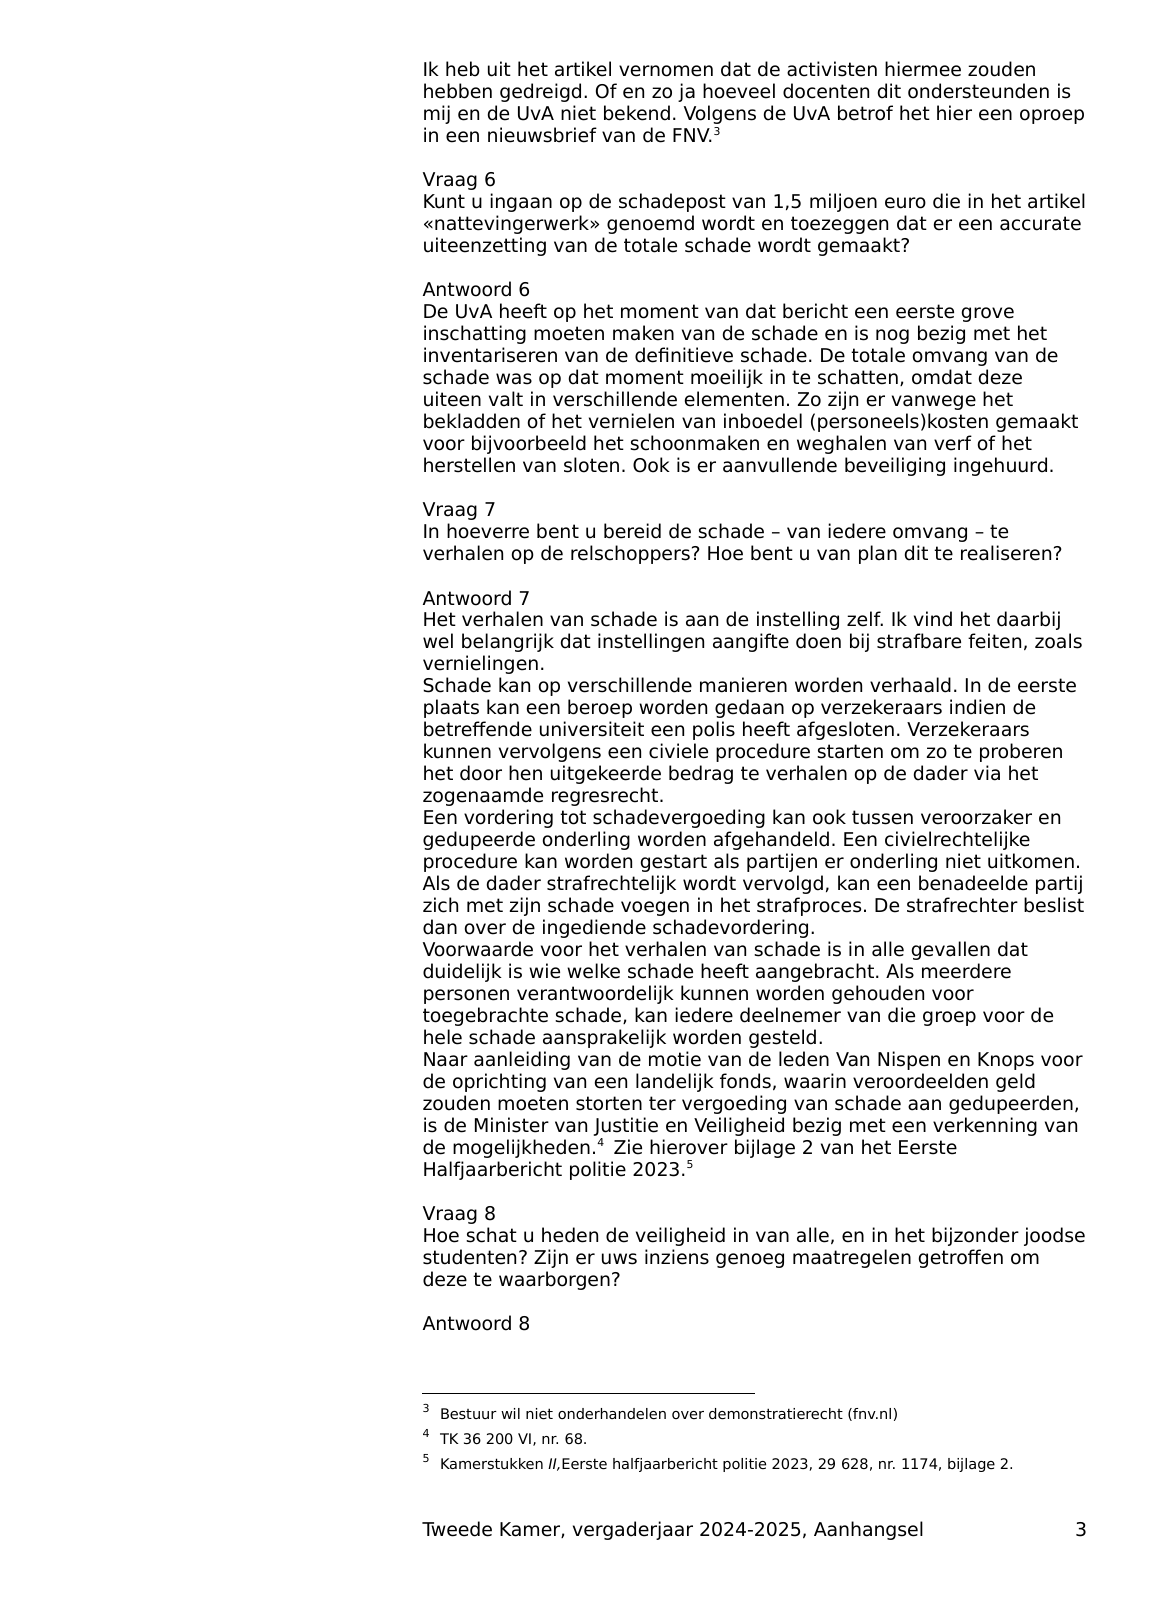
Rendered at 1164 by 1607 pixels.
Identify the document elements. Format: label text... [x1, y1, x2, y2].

text Schade kan op verschillende manieren worden verhaald. In de eerste plaats kan een beroep worden gedaan op verzekeraars indien de betreffende universiteit een polis heeft afgesloten. Verzekeraars kunnen vervolgens een civiele procedure starten om zo te proberen het door hen uitgekeerde bedrag te verhalen op de dader via het zogenaamde regresrecht. [422, 675, 1087, 807]
text Ik heb uit het artikel vernomen dat de activisten hiermee zouden hebben gedreigd. Of en zo ja hoeveel docenten dit ondersteunden is mij en de UvA niet bekend. Volgens de UvA betrof het hier een oproep in een nieuwsbrief van de FNV. [422, 59, 1087, 147]
text Vraag 6 [422, 169, 1087, 191]
text In hoeverre bent u bereid de schade – van iedere omvang – te verhalen op de relschoppers? Hoe bent u van plan dit te realiseren? [422, 521, 1087, 565]
text Hoe schat u heden de veiligheid in van alle, en in het bijzonder joodse studenten? Zijn er uws inziens genoeg maatregelen getroffen om deze te waarborgen? [422, 1225, 1087, 1291]
text Naar aanleiding van de motie van de leden Van Nispen en Knops voor de oprichting van een landelijk fonds, waarin veroordeelden geld zouden moeten storten ter vergoeding van schade aan gedupeerden, is de Minister van Justitie en Veiligheid bezig met een verkenning van de mogelijkheden. Zie hierover bijlage 2 van het Eerste Halfjaarbericht politie 2023. [422, 1049, 1087, 1181]
text Kunt u ingaan op de schadepost van 1,5 miljoen euro die in het artikel «nattevingerwerk» genoemd wordt en toezeggen dat er een accurate uiteenzetting van de totale schade wordt gemaakt? [422, 191, 1087, 257]
text Vraag 8 [422, 1203, 1087, 1225]
text Vraag 7 [422, 499, 1087, 521]
text Antwoord 8 [422, 1313, 1087, 1335]
text Voorwaarde voor het verhalen van schade is in alle gevallen dat duidelijk is wie welke schade heeft aangebracht. Als meerdere personen verantwoordelijk kunnen worden gehouden voor toegebrachte schade, kan iedere deelnemer van die groep voor de hele schade aansprakelijk worden gesteld. [422, 939, 1087, 1049]
text Antwoord 7 [422, 587, 1087, 609]
text Antwoord 6 [422, 279, 1087, 301]
text Het verhalen van schade is aan de instelling zelf. Ik vind het daarbij wel belangrijk dat instellingen aangifte doen bij strafbare feiten, zoals vernielingen. [422, 609, 1087, 675]
text Een vordering tot schadevergoeding kan ook tussen veroorzaker en gedupeerde onderling worden afgehandeld. Een civielrechtelijke procedure kan worden gestart als partijen er onderling niet uitkomen. Als de dader strafrechtelijk wordt vervolgd, kan een benadeelde partij zich met zijn schade voegen in het strafproces. De strafrechter beslist dan over de ingediende schadevordering. [422, 807, 1087, 939]
text De UvA heeft op het moment van dat bericht een eerste grove inschatting moeten maken van de schade en is nog bezig met het inventariseren van de definitieve schade. De totale omvang van de schade was op dat moment moeilijk in te schatten, omdat deze uiteen valt in verschillende elementen. Zo zijn er vanwege het bekladden of het vernielen van inboedel (personeels)kosten gemaakt voor bijvoorbeeld het schoonmaken en weghalen van verf of het herstellen van sloten. Ook is er aanvullende beveiliging ingehuurd. [422, 301, 1087, 477]
text TK 36 200 VI, nr. 68. [422, 1427, 1087, 1449]
text Kamerstukken II,Eerste halfjaarbericht politie 2023, 29 628, nr. 1174, bijlage 2. [422, 1452, 1087, 1474]
text Bestuur wil niet onderhandelen over demonstratierecht (fnv.nl) [422, 1402, 1087, 1424]
